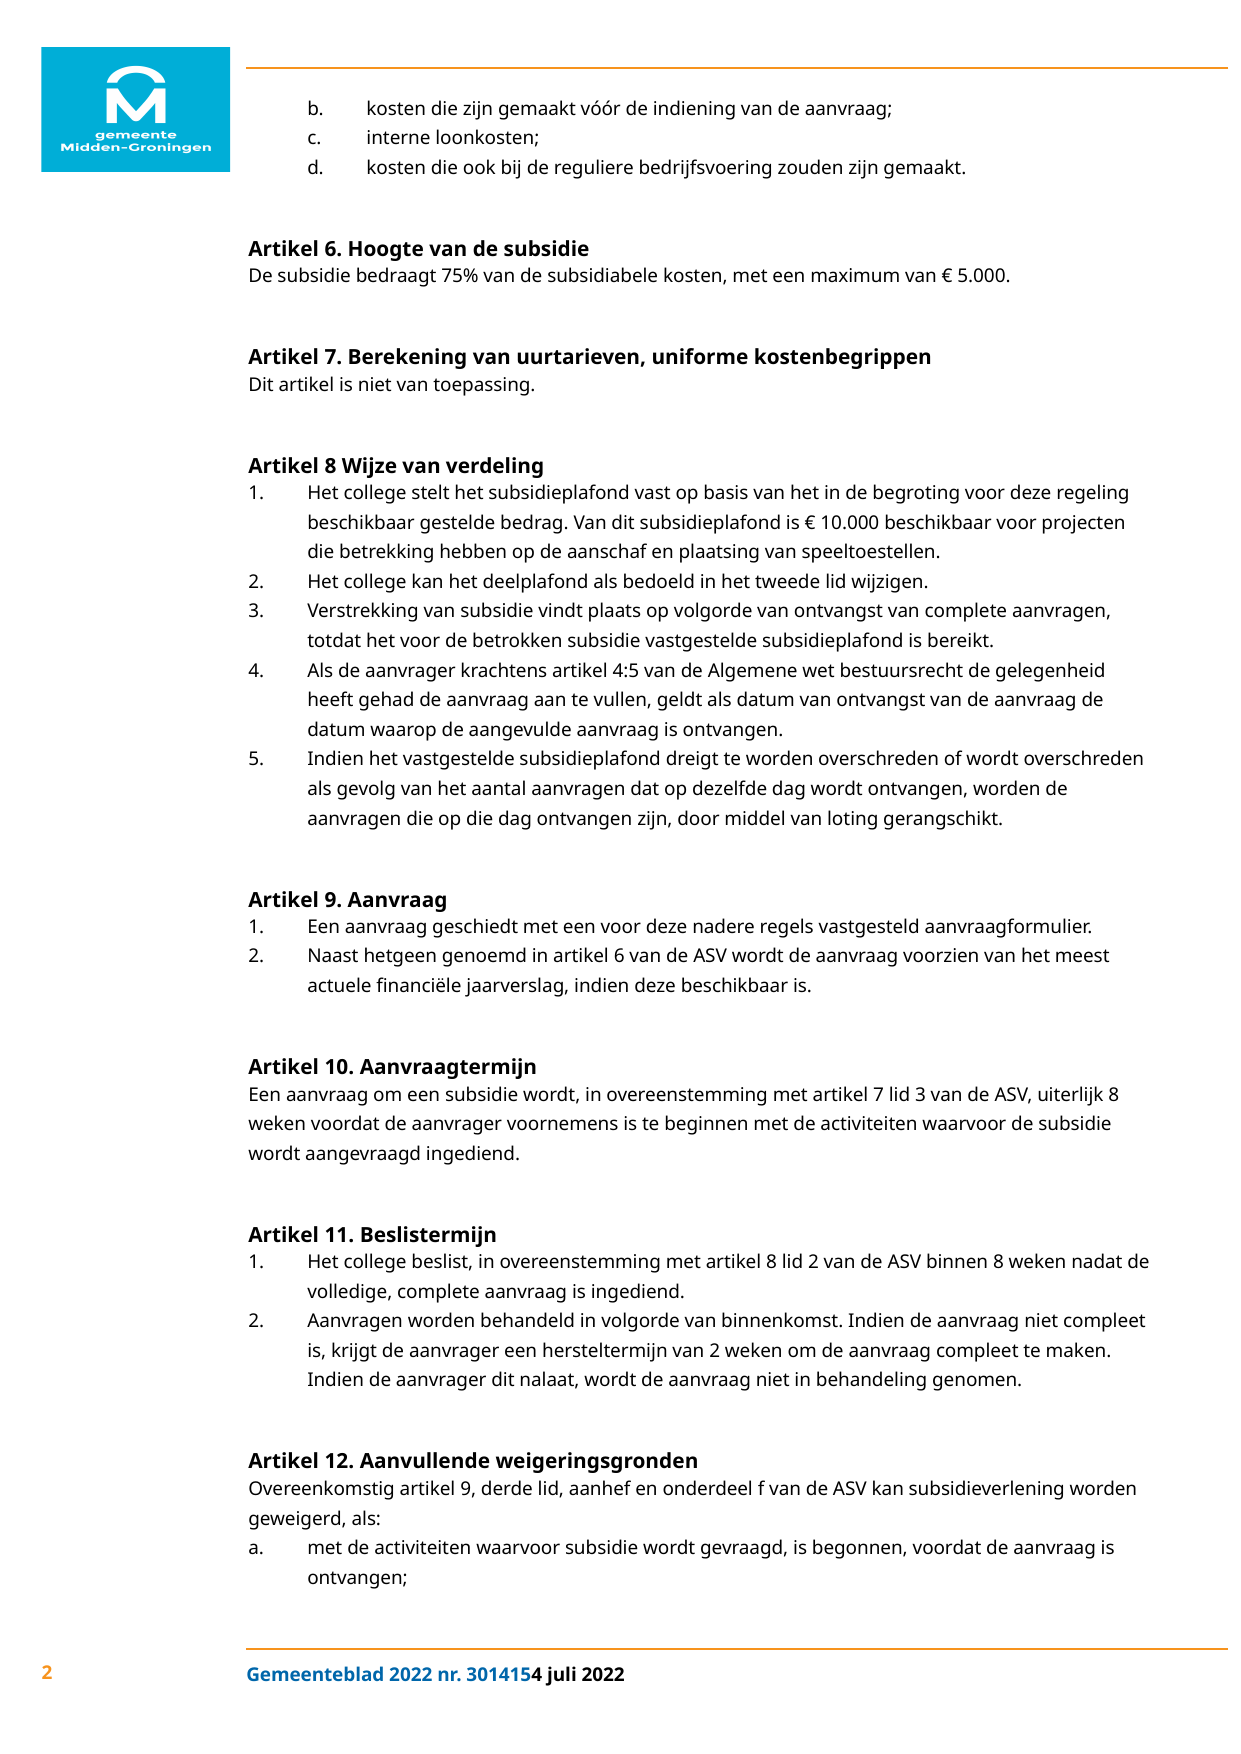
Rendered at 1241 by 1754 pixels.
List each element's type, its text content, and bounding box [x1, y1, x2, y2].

text Artikel 8 Wijze van verdeling [248, 451, 1152, 479]
list Het college kan het deelplafond als bedoeld in het tweede lid wijzigen. [248, 568, 1152, 594]
text Overeenkomstig artikel 9, derde lid, aanhef en onderdeel f van de ASV kan subsidieverlening worden geweigerd, als: [248, 1475, 1152, 1530]
list kosten die ook bij de reguliere bedrijfsvoering zouden zijn gemaakt. [307, 154, 1152, 180]
list interne loonkosten; [307, 124, 1152, 150]
text Artikel 10. Aanvraagtermijn [248, 1052, 1152, 1081]
picture [184, 146, 190, 153]
text Artikel 7. Berekening van uurtarieven, uniforme kostenbegrippen [248, 342, 1152, 371]
text Artikel 12. Aanvullende weigeringsgronden [248, 1447, 1152, 1475]
list Als de aanvrager krachtens artikel 4:5 van de Algemene wet bestuursrecht de gelegenheid heeft gehad de aanvraag aan te vullen, geldt als datum van ontvangst van de aanvraag de datum waarop de aangevulde aanvraag is ontvangen. [248, 657, 1152, 742]
list met de activiteiten waarvoor subsidie wordt gevraagd, is begonnen, voordat de aanvraag is ontvangen; [248, 1534, 1152, 1589]
list Het college beslist, in overeenstemming met artikel 8 lid 2 van de ASV binnen 8 weken nadat de volledige, complete aanvraag is ingediend. [248, 1248, 1152, 1304]
list Indien het vastgestelde subsidieplafond dreigt te worden overschreden of wordt overschreden als gevolg van het aantal aanvragen dat op dezelfde dag wordt ontvangen, worden de aanvragen die op die dag ontvangen zijn, door middel van loting gerangschikt. [248, 746, 1152, 830]
list Verstrekking van subsidie vindt plaats op volgorde van ontvangst van complete aanvragen, totdat het voor de betrokken subsidie vastgestelde subsidieplafond is bereikt. [248, 598, 1152, 653]
text Artikel 9. Aanvraag [248, 885, 1152, 913]
text De subsidie bedraagt 75% van de subsidiabele kosten, met een maximum van € 5.000. [248, 262, 1152, 288]
list kosten die zijn gemaakt vóór de indiening van de aanvraag; [307, 95, 1152, 121]
text Artikel 11. Beslistermijn [248, 1220, 1152, 1248]
list Een aanvraag geschiedt met een voor deze nadere regels vastgesteld aanvraagformulier. [248, 913, 1152, 939]
text Artikel 6. Hoogte van de subsidie [248, 234, 1152, 262]
list Aanvragen worden behandeld in volgorde van binnenkomst. Indien de aanvraag niet compleet is, krijgt de aanvrager een hersteltermijn van 2 weken om de aanvraag compleet te maken. Indien de aanvrager dit nalaat, wordt de aanvraag niet in behandeling genomen. [248, 1307, 1152, 1392]
picture [107, 89, 165, 122]
list Naast hetgeen genoemd in artikel 6 van de ASV wordt de aanvraag voorzien van het meest actuele financiële jaarverslag, indien deze beschikbaar is. [248, 943, 1152, 998]
picture [108, 66, 164, 82]
text Een aanvraag om een subsidie wordt, in overeenstemming met artikel 7 lid 3 van de ASV, uiterlijk 8 weken voordat de aanvrager voornemens is te beginnen met de activiteiten waarvoor de subsidie wordt aangevraagd ingediend. [248, 1081, 1152, 1166]
list Het college stelt het subsidieplafond vast op basis van het in de begroting voor deze regeling beschikbaar gestelde bedrag. Van dit subsidieplafond is € 10.000 beschikbaar voor projecten die betrekking hebben op de aanschaf en plaatsing van speeltoestellen. [248, 479, 1152, 564]
text Dit artikel is niet van toepassing. [248, 371, 1152, 397]
